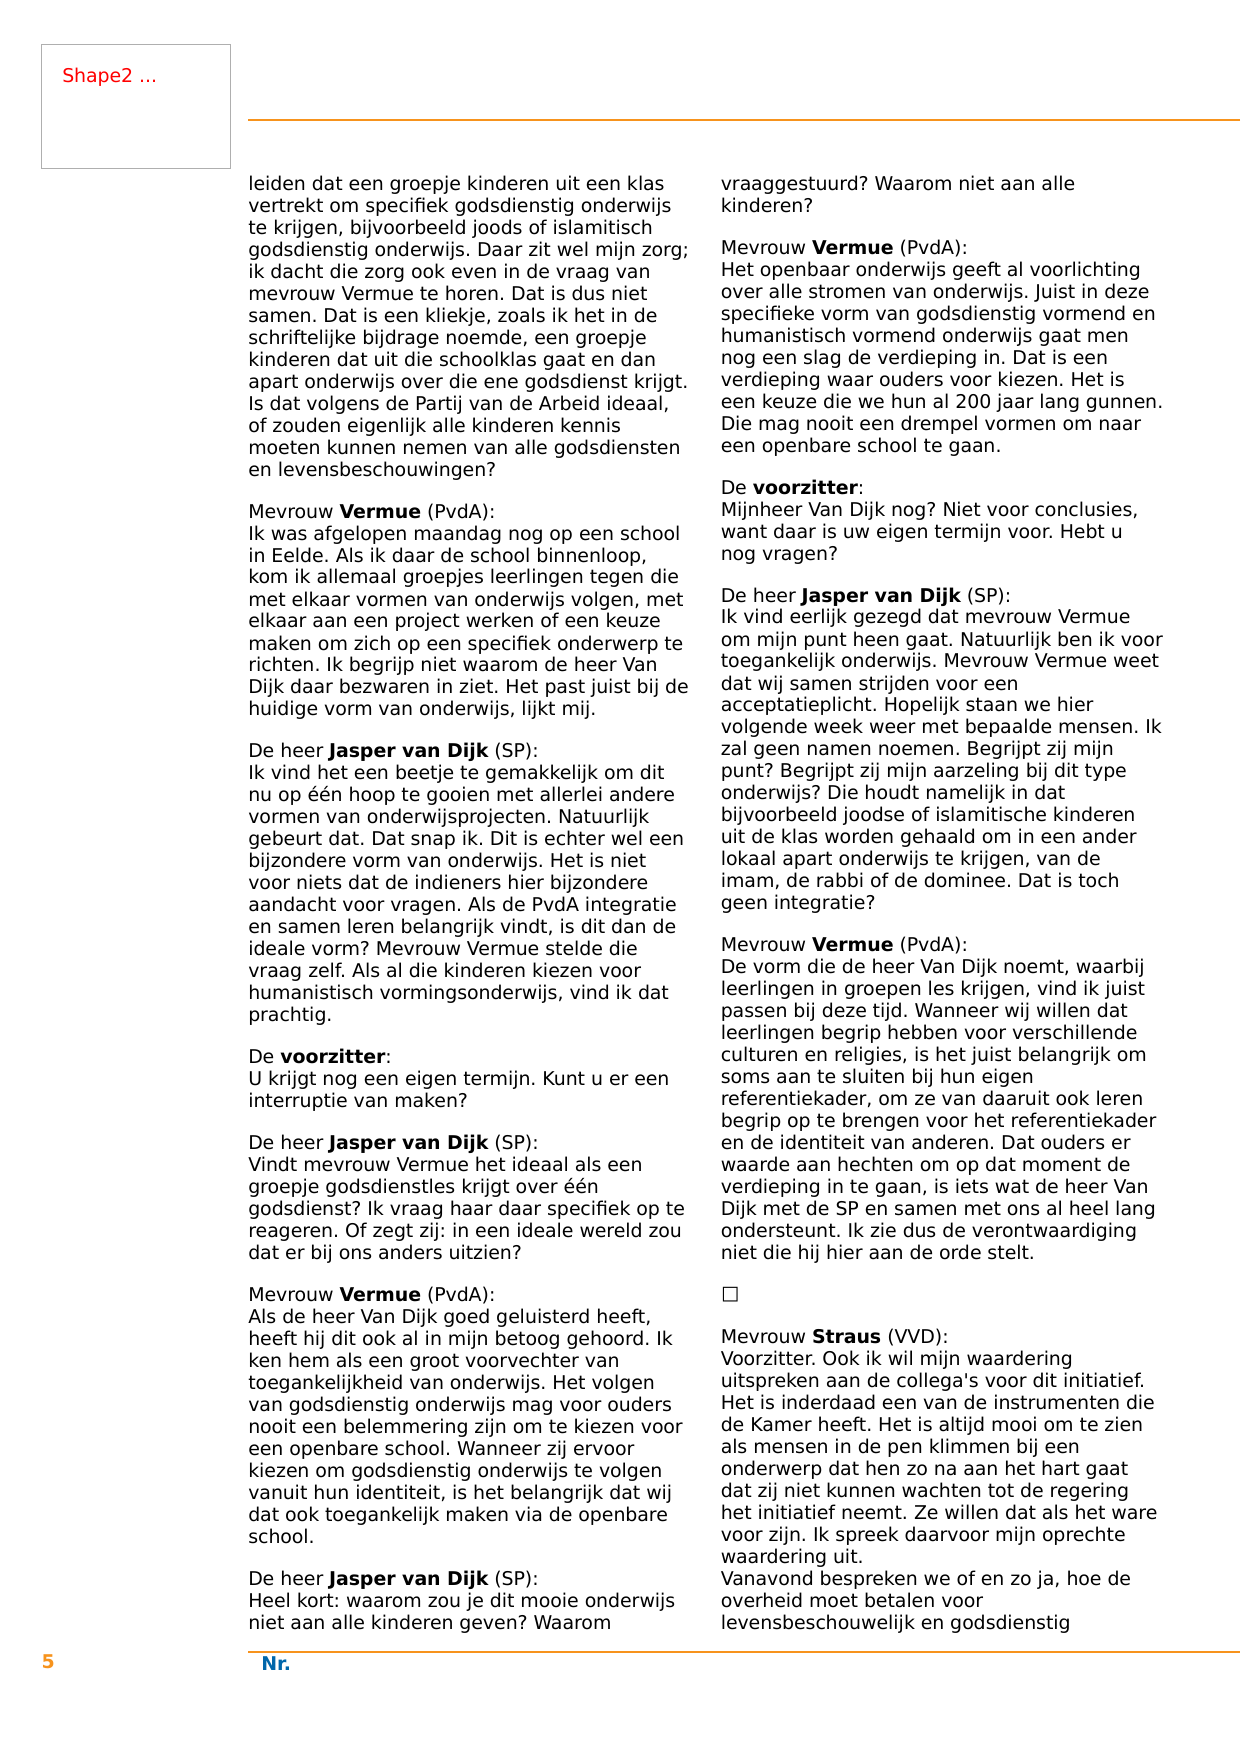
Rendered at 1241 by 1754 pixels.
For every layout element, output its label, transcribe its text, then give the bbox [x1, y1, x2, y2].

text Ik vind het een beetje te gemakkelijk om dit nu op één hoop te gooien met allerlei andere vormen van onderwijsprojecten. Natuurlijk gebeurt dat. Dat snap ik. Dit is echter wel een bijzondere vorm van onderwijs. Het is niet voor niets dat de indieners hier bijzondere aandacht voor vragen. Als de PvdA integratie en samen leren belangrijk vindt, is dit dan de ideale vorm? Mevrouw Vermue stelde die vraag zelf. Als al die kinderen kiezen voor humanistisch vormingsonderwijs, vind ik dat prachtig. [248, 762, 691, 1026]
text Voorzitter. Ook ik wil mijn waardering uitspreken aan de collega's voor dit initiatief. Het is inderdaad een van de instrumenten die de Kamer heeft. Het is altijd mooi om te zien als mensen in de pen klimmen bij een onderwerp dat hen zo na aan het hart gaat dat zij niet kunnen wachten tot de regering het initiatief neemt. Ze willen dat als het ware voor zijn. Ik spreek daarvoor mijn oprechte waardering uit. [721, 1348, 1163, 1568]
text Mevrouw Vermue (PvdA): [248, 1284, 691, 1306]
text Het openbaar onderwijs geeft al voorlichting over alle stromen van onderwijs. Juist in deze specifieke vorm van godsdienstig vormend en humanistisch vormend onderwijs gaat men nog een slag de verdieping in. Dat is een verdieping waar ouders voor kiezen. Het is een keuze die we hun al 200 jaar lang gunnen. Die mag nooit een drempel vormen om naar een openbare school te gaan. [721, 259, 1163, 457]
text De voorzitter: [248, 1046, 691, 1068]
text Vindt mevrouw Vermue het ideaal als een groepje godsdienstles krijgt over één godsdienst? Ik vraag haar daar specifiek op te reageren. Of zegt zij: in een ideale wereld zou dat er bij ons anders uitzien? [248, 1154, 691, 1264]
text De voorzitter: [721, 477, 1163, 498]
text vraaggestuurd? Waarom niet aan alle kinderen? [721, 173, 1163, 217]
text Mevrouw Vermue (PvdA): [721, 237, 1163, 259]
text U krijgt nog een eigen termijn. Kunt u er een interruptie van maken? [248, 1068, 691, 1112]
text De heer Jasper van Dijk (SP): [248, 1132, 691, 1154]
text De heer Jasper van Dijk (SP): [248, 740, 691, 762]
text De vorm die de heer Van Dijk noemt, waarbij leerlingen in groepen les krijgen, vind ik juist passen bij deze tijd. Wanneer wij willen dat leerlingen begrip hebben voor verschillende culturen en religies, is het juist belangrijk om soms aan te sluiten bij hun eigen referentiekader, om ze van daaruit ook leren begrip op te brengen voor het referentiekader en de identiteit van anderen. Dat ouders er waarde aan hechten om op dat moment de verdieping in te gaan, is iets wat de heer Van Dijk met de SP en samen met ons al heel lang ondersteunt. Ik zie dus de verontwaardiging niet die hij hier aan de orde stelt. [721, 956, 1163, 1264]
text Als de heer Van Dijk goed geluisterd heeft, heeft hij dit ook al in mijn betoog gehoord. Ik ken hem als een groot voorvechter van toegankelijkheid van onderwijs. Het volgen van godsdienstig onderwijs mag voor ouders nooit een belemmering zijn om te kiezen voor een openbare school. Wanneer zij ervoor kiezen om godsdienstig onderwijs te volgen vanuit hun identiteit, is het belangrijk dat wij dat ook toegankelijk maken via de openbare school. [248, 1306, 691, 1548]
text De heer Jasper van Dijk (SP): [248, 1568, 691, 1589]
text Mevrouw Straus (VVD): [721, 1326, 1163, 1348]
text Mevrouw Vermue (PvdA): [721, 934, 1163, 956]
text De heer Jasper van Dijk (SP): [721, 584, 1163, 606]
text Vanavond bespreken we of en zo ja, hoe de overheid moet betalen voor levensbeschouwelijk en godsdienstig [721, 1568, 1163, 1633]
text Mijnheer Van Dijk nog? Niet voor conclusies, want daar is uw eigen termijn voor. Hebt u nog vragen? [721, 498, 1163, 564]
text ⬜ [721, 1284, 1163, 1306]
text leiden dat een groepje kinderen uit een klas vertrekt om specifiek godsdienstig onderwijs te krijgen, bijvoorbeeld joods of islamitisch godsdienstig onderwijs. Daar zit wel mijn zorg; ik dacht die zorg ook even in de vraag van mevrouw Vermue te horen. Dat is dus niet samen. Dat is een kliekje, zoals ik het in de schriftelijke bijdrage noemde, een groepje kinderen dat uit die schoolklas gaat en dan apart onderwijs over die ene godsdienst krijgt. Is dat volgens de Partij van de Arbeid ideaal, of zouden eigenlijk alle kinderen kennis moeten kunnen nemen van alle godsdiensten en levensbeschouwingen? [248, 173, 691, 481]
text Heel kort: waarom zou je dit mooie onderwijs niet aan alle kinderen geven? Waarom [248, 1589, 691, 1633]
text Mevrouw Vermue (PvdA): [248, 501, 691, 522]
text Ik vind eerlijk gezegd dat mevrouw Vermue om mijn punt heen gaat. Natuurlijk ben ik voor toegankelijk onderwijs. Mevrouw Vermue weet dat wij samen strijden voor een acceptatieplicht. Hopelijk staan we hier volgende week weer met bepaalde mensen. Ik zal geen namen noemen. Begrijpt zij mijn punt? Begrijpt zij mijn aarzeling bij dit type onderwijs? Die houdt namelijk in dat bijvoorbeeld joodse of islamitische kinderen uit de klas worden gehaald om in een ander lokaal apart onderwijs te krijgen, van de imam, de rabbi of de dominee. Dat is toch geen integratie? [721, 606, 1163, 914]
text Ik was afgelopen maandag nog op een school in Eelde. Als ik daar de school binnenloop, kom ik allemaal groepjes leerlingen tegen die met elkaar vormen van onderwijs volgen, met elkaar aan een project werken of een keuze maken om zich op een specifiek onderwerp te richten. Ik begrijp niet waarom de heer Van Dijk daar bezwaren in ziet. Het past juist bij de huidige vorm van onderwijs, lijkt mij. [248, 522, 691, 720]
